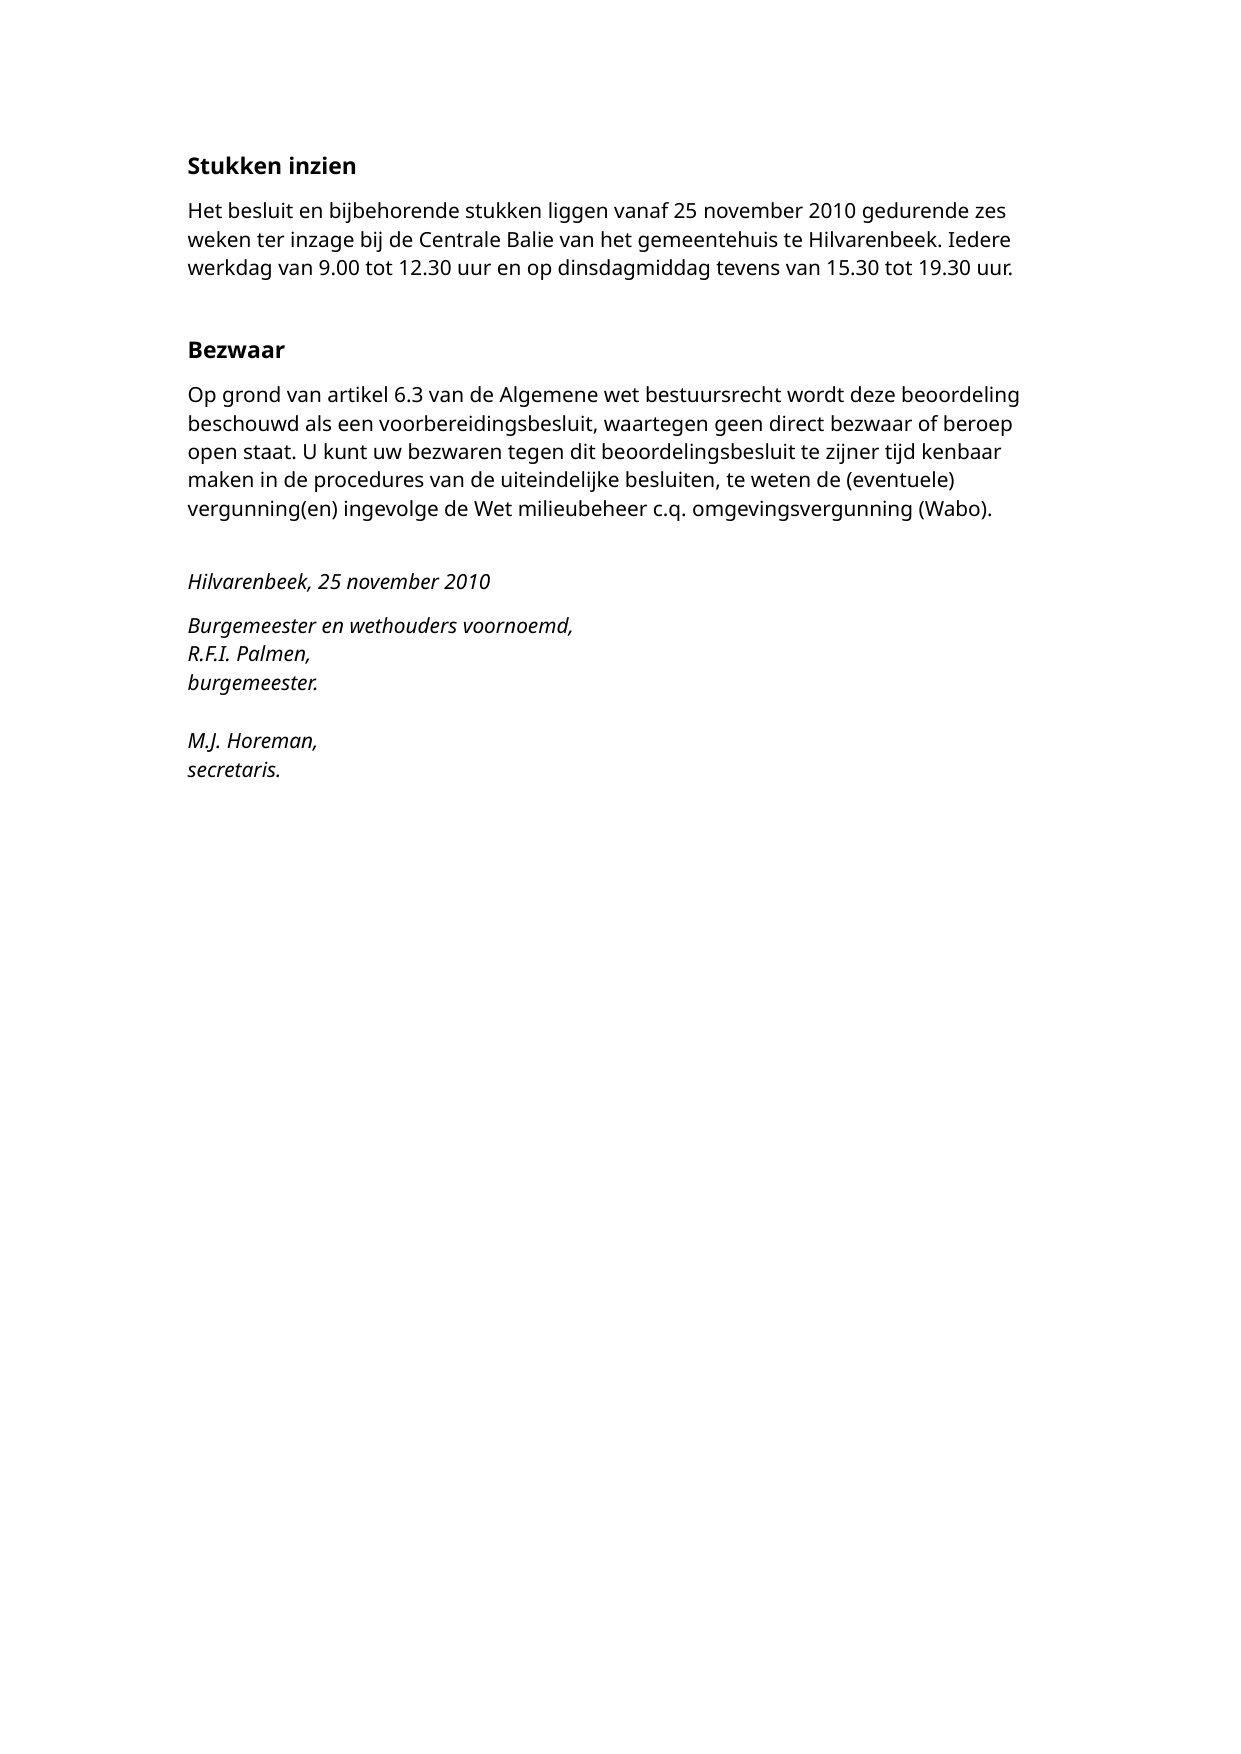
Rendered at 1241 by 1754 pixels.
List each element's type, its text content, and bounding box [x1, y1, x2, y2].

text burgemeester. [187, 668, 1053, 696]
text M.J. Horeman, [187, 726, 1053, 755]
subtitle Stukken inzien [187, 150, 1053, 181]
text Het besluit en bijbehorende stukken liggen vanaf 25 november 2010 gedurende zes weken ter inzage bij de Centrale Balie van het gemeentehuis te Hilvarenbeek. Iedere werkdag van 9.00 tot 12.30 uur en op dinsdagmiddag tevens van 15.30 tot 19.30 uur. [187, 196, 1053, 282]
text Op grond van artikel 6.3 van de Algemene wet bestuursrecht wordt deze beoordeling beschouwd als een voorbereidingsbesluit, waartegen geen direct bezwaar of beroep open staat. U kunt uw bezwaren tegen dit beoordelingsbesluit te zijner tijd kenbaar maken in de procedures van de uiteindelijke besluiten, te weten de (eventuele) vergunning(en) ingevolge de Wet milieubeheer c.q. omgevingsvergunning (Wabo). [187, 380, 1053, 522]
text Hilvarenbeek, 25 november 2010 [187, 567, 1053, 596]
text Burgemeester en wethouders voornoemd, [187, 611, 1053, 639]
text secretaris. [187, 755, 1053, 783]
subtitle Bezwaar [187, 334, 1053, 365]
text R.F.I. Palmen, [187, 639, 1053, 668]
